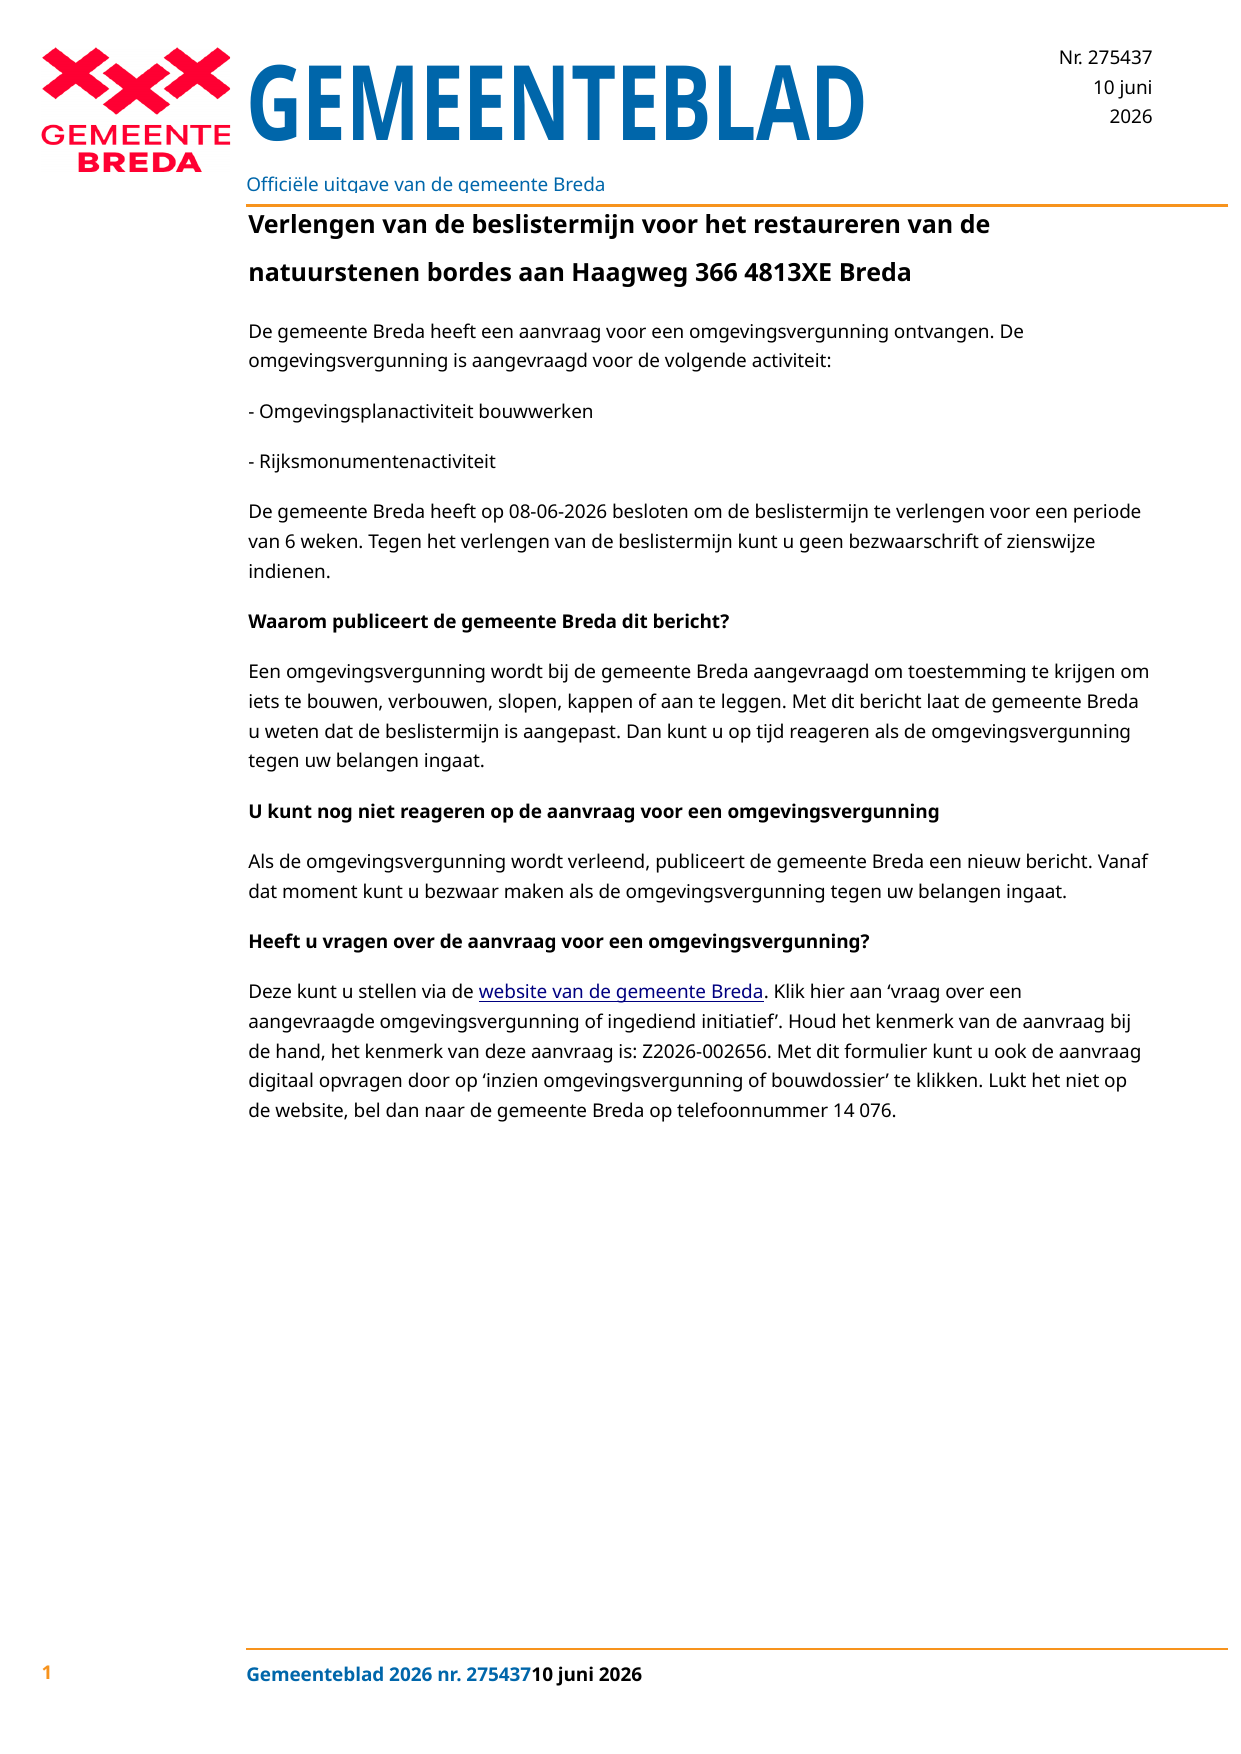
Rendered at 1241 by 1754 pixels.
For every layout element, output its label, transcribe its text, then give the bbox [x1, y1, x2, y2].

text De gemeente Breda heeft een aanvraag voor een omgevingsvergunning ontvangen. De omgevingsvergunning is aangevraagd voor de volgende activiteit: [248, 318, 1152, 373]
text - Rijksmonumentenactiviteit [248, 448, 1152, 474]
text Een omgevingsvergunning wordt bij de gemeente Breda aangevraagd om toestemming te krijgen om iets te bouwen, verbouwen, slopen, kappen of aan te leggen. Met dit bericht laat de gemeente Breda u weten dat de beslistermijn is aangepast. Dan kunt u op tijd reageren als de omgevingsvergunning tegen uw belangen ingaat. [248, 659, 1152, 773]
text Deze kunt u stellen via de website van de gemeente Breda. Klik hier aan ‘vraag over een aangevraagde omgevingsvergunning of ingediend initiatief’. Houd het kenmerk van de aanvraag bij de hand, het kenmerk van deze aanvraag is: Z2026-002656. Met dit formulier kunt u ook de aanvraag digitaal opvragen door op ‘inzien omgevingsvergunning of bouwdossier’ te klikken. Lukt het niet op de website, bel dan naar de gemeente Breda op telefoonnummer 14 076. [248, 979, 1152, 1123]
text U kunt nog niet reageren op de aanvraag voor een omgevingsvergunning [248, 798, 1152, 824]
text Verlengen van de beslistermijn voor het restaureren van de natuurstenen bordes aan Haagweg 366 4813XE Breda [248, 207, 1152, 288]
text - Omgevingsplanactiviteit bouwwerken [248, 398, 1152, 424]
text Heeft u vragen over de aanvraag voor een omgevingsvergunning? [248, 928, 1152, 954]
text De gemeente Breda heeft op 08-06-2026 besloten om de beslistermijn te verlengen voor een periode van 6 weken. Tegen het verlengen van de beslistermijn kunt u geen bezwaarschrift of zienswijze indienen. [248, 499, 1152, 584]
picture [41, 47, 231, 172]
text Als de omgevingsvergunning wordt verleend, publiceert de gemeente Breda een nieuw bericht. Vanaf dat moment kunt u bezwaar maken als de omgevingsvergunning tegen uw belangen ingaat. [248, 848, 1152, 904]
text Waarom publiceert de gemeente Breda dit bericht? [248, 608, 1152, 634]
